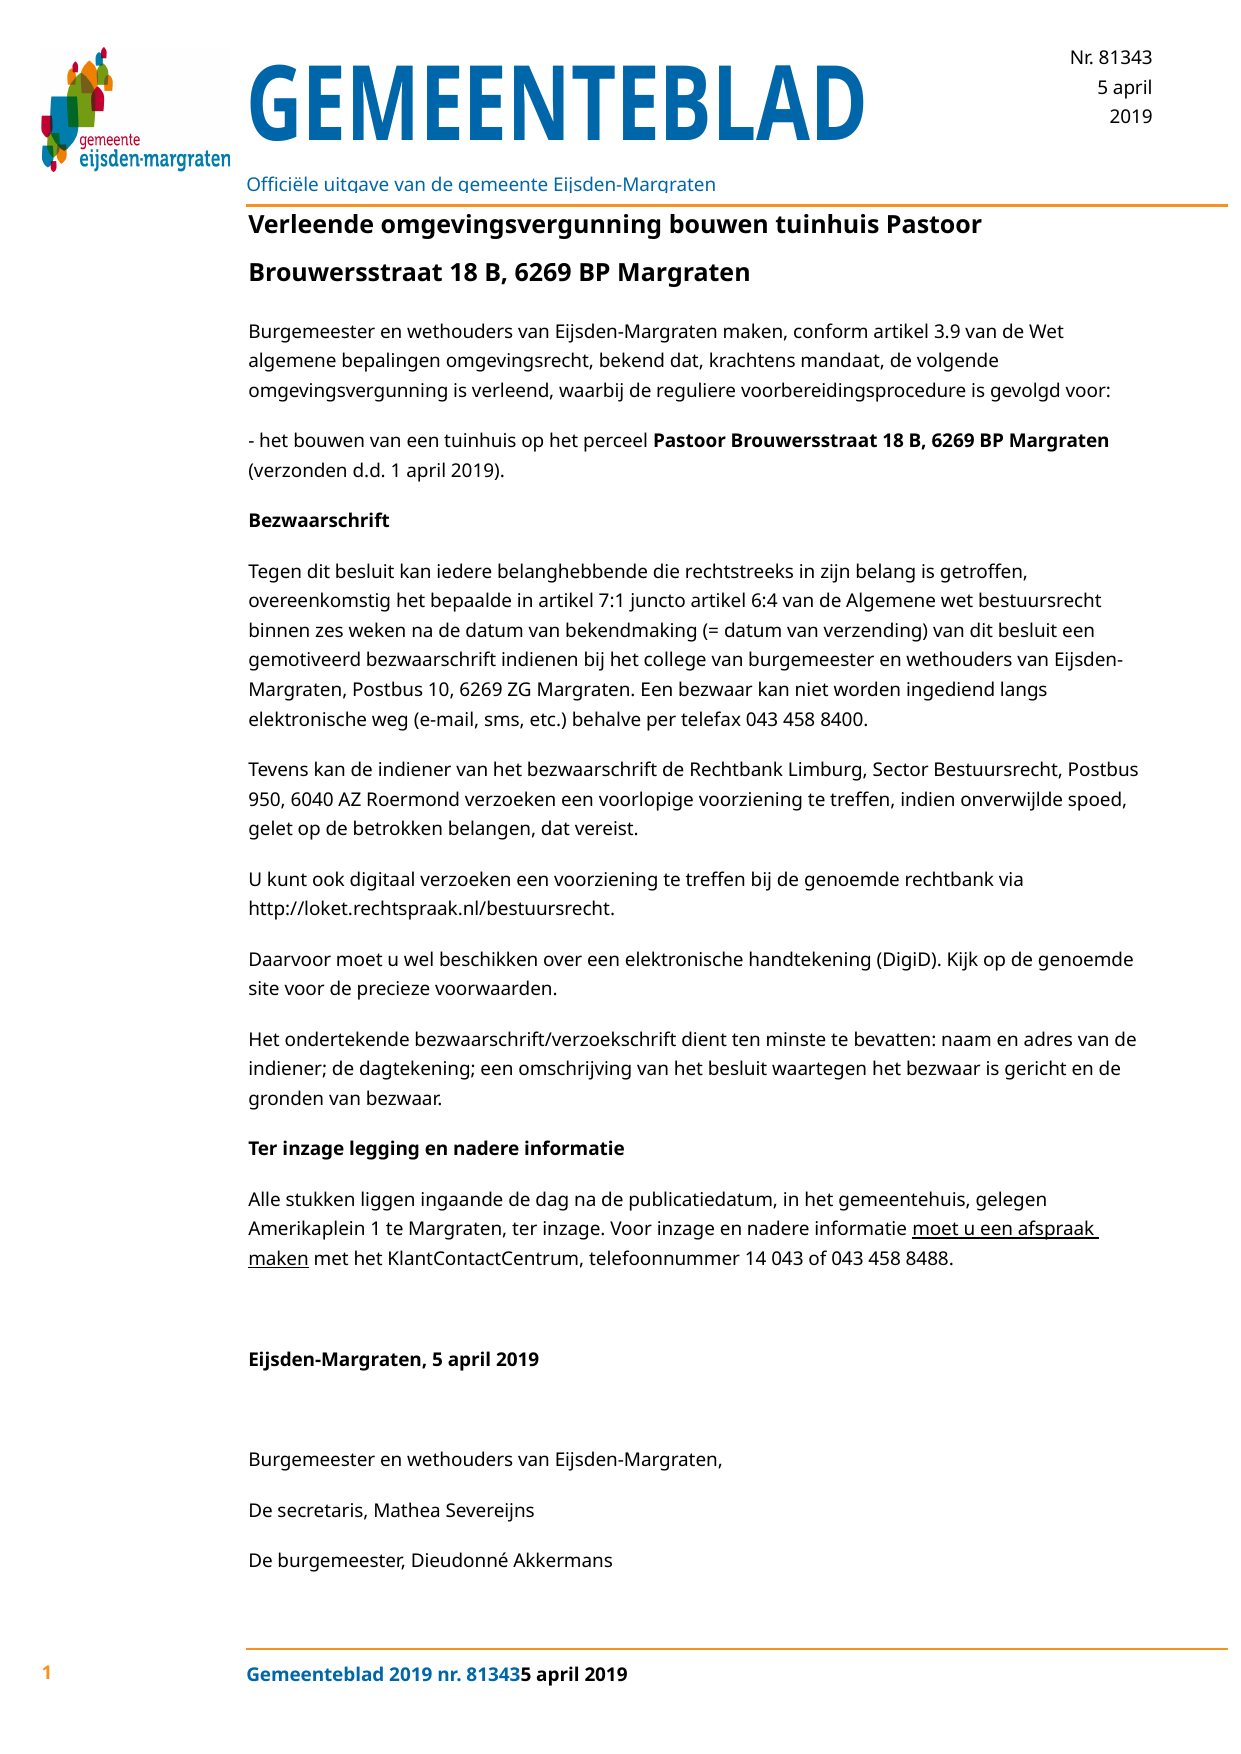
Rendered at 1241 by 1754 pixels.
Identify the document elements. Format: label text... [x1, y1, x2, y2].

text Verleende omgevingsvergunning bouwen tuinhuis Pastoor Brouwersstraat 18 B, 6269 BP Margraten [248, 207, 1152, 288]
text Ter inzage legging en nadere informatie [248, 1135, 1152, 1161]
text Tevens kan de indiener van het bezwaarschrift de Rechtbank Limburg, Sector Bestuursrecht, Postbus 950, 6040 AZ Roermond verzoeken een voorlopige voorziening te treffen, indien onverwijlde spoed, gelet op de betrokken belangen, dat vereist. [248, 756, 1152, 841]
picture [41, 47, 231, 172]
text U kunt ook digitaal verzoeken een voorziening te treffen bij de genoemde rechtbank via http://loket.rechtspraak.nl/bestuursrecht. [248, 866, 1152, 921]
text Alle stukken liggen ingaande de dag na de publicatiedatum, in het gemeentehuis, gelegen Amerikaplein 1 te Margraten, ter inzage. Voor inzage en nadere informatie moet u een afspraak maken met het KlantContactCentrum, telefoonnummer 14 043 of 043 458 8488. [248, 1186, 1152, 1271]
text Tegen dit besluit kan iedere belanghebbende die rechtstreeks in zijn belang is getroffen, overeenkomstig het bepaalde in artikel 7:1 juncto artikel 6:4 van de Algemene wet bestuursrecht binnen zes weken na de datum van bekendmaking (= datum van verzending) van dit besluit een gemotiveerd bezwaarschrift indienen bij het college van burgemeester en wethouders van Eijsden-Margraten, Postbus 10, 6269 ZG Margraten. Een bezwaar kan niet worden ingediend langs elektronische weg (e-mail, sms, etc.) behalve per telefax 043 458 8400. [248, 558, 1152, 732]
text Burgemeester en wethouders van Eijsden-Margraten, [248, 1447, 1152, 1472]
text Het ondertekende bezwaarschrift/verzoekschrift dient ten minste te bevatten: naam en adres van de indiener; de dagtekening; een omschrijving van het besluit waartegen het bezwaar is gericht en de gronden van bezwaar. [248, 1026, 1152, 1111]
text Burgemeester en wethouders van Eijsden-Margraten maken, conform artikel 3.9 van de Wet algemene bepalingen omgevingsrecht, bekend dat, krachtens mandaat, de volgende omgevingsvergunning is verleend, waarbij de reguliere voorbereidingsprocedure is gevolgd voor: [248, 318, 1152, 403]
text Bezwaarschrift [248, 507, 1152, 533]
text - het bouwen van een tuinhuis op het perceel Pastoor Brouwersstraat 18 B, 6269 BP Margraten (verzonden d.d. 1 april 2019). [248, 427, 1152, 483]
text Eijsden-Margraten, 5 april 2019 [248, 1346, 1152, 1372]
text De secretaris, Mathea Severeijns [248, 1497, 1152, 1523]
text Daarvoor moet u wel beschikken over een elektronische handtekening (DigiD). Kijk op de genoemde site voor de precieze voorwaarden. [248, 946, 1152, 1001]
text De burgemeester, Dieudonné Akkermans [248, 1547, 1152, 1573]
